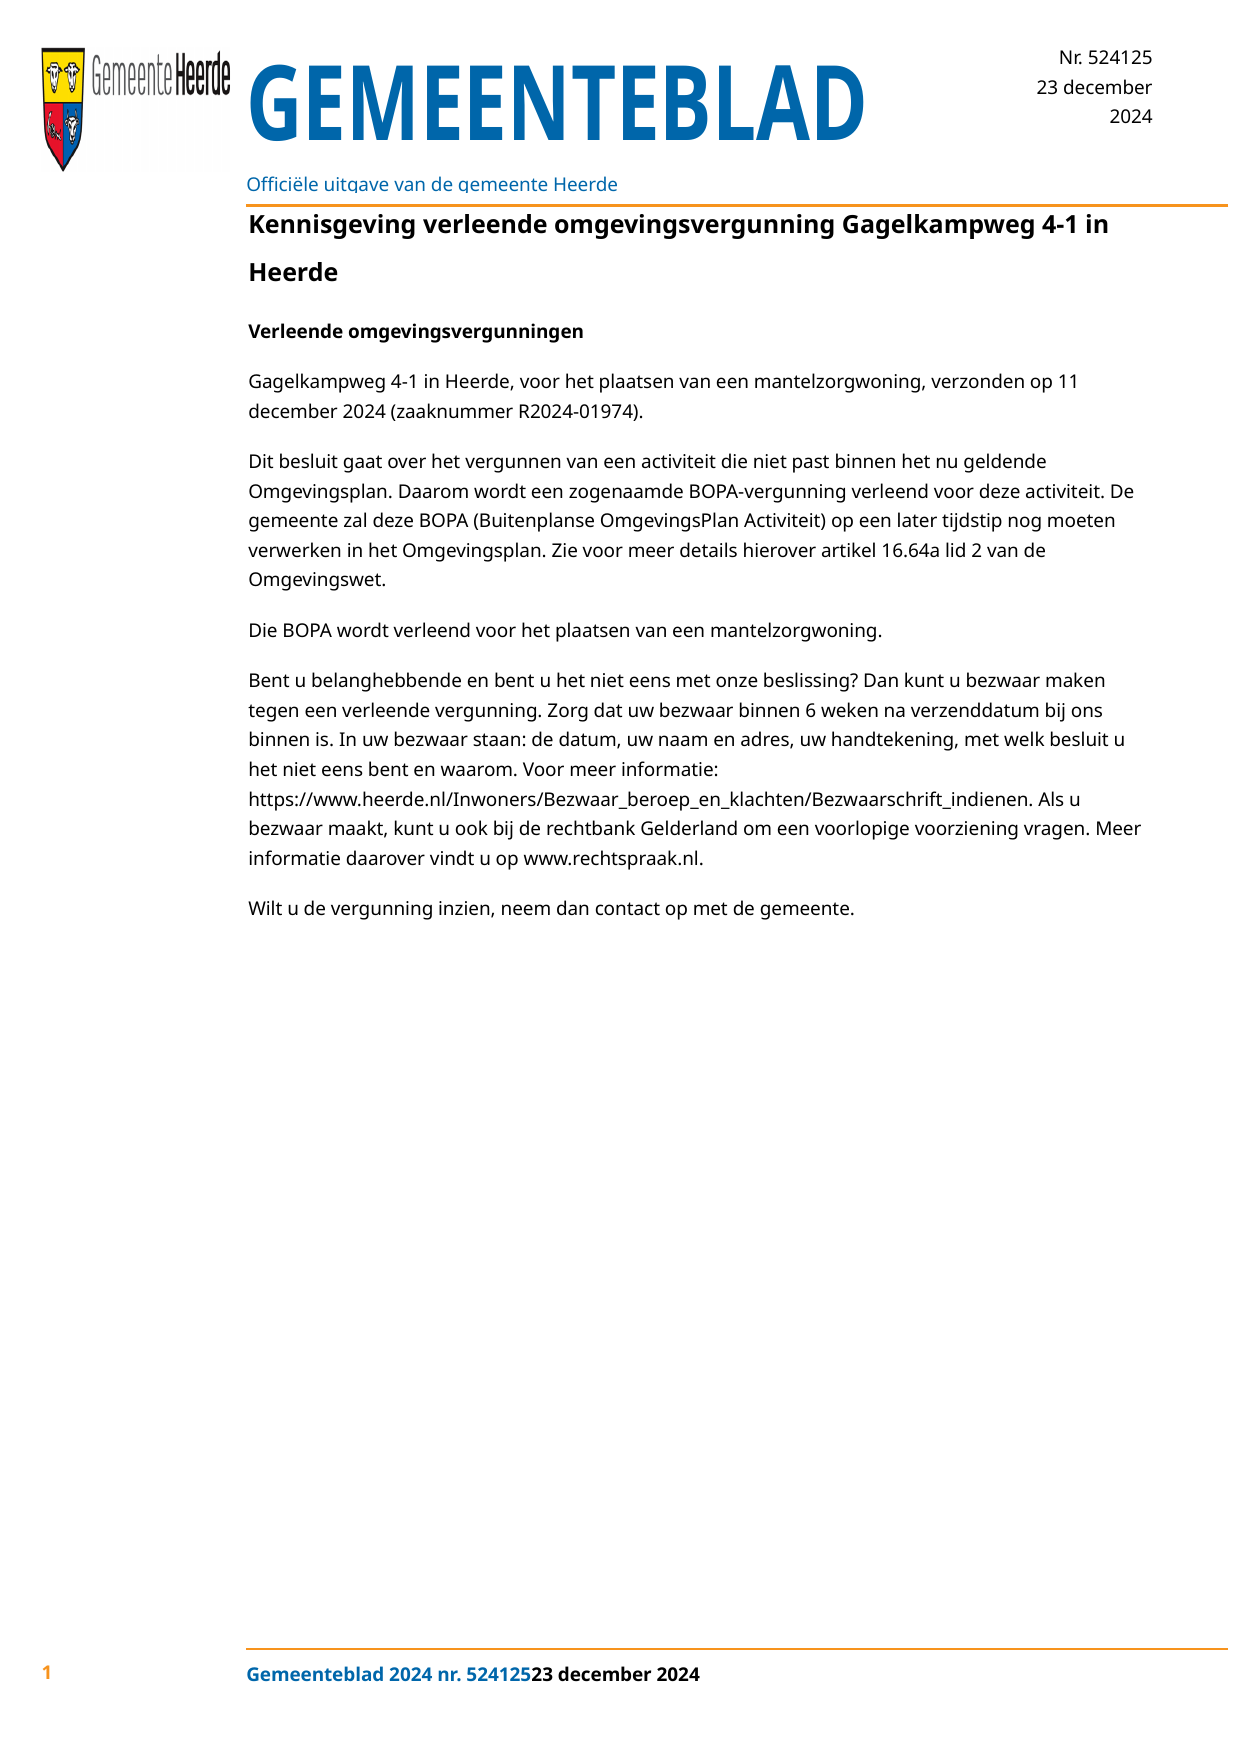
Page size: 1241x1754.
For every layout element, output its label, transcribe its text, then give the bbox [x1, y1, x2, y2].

text Gagelkampweg 4-1 in Heerde, voor het plaatsen van een mantelzorgwoning, verzonden op 11 december 2024 (zaaknummer R2024-01974). [248, 368, 1152, 424]
text Die BOPA wordt verleend voor het plaatsen van een mantelzorgwoning. [248, 617, 1152, 643]
text Kennisgeving verleende omgevingsvergunning Gagelkampweg 4-1 in Heerde [248, 207, 1152, 288]
text Dit besluit gaat over het vergunnen van een activiteit die niet past binnen het nu geldende Omgevingsplan. Daarom wordt een zogenaamde BOPA-vergunning verleend voor deze activiteit. De gemeente zal deze BOPA (Buitenplanse OmgevingsPlan Activiteit) op een later tijdstip nog moeten verwerken in het Omgevingsplan. Zie voor meer details hierover artikel 16.64a lid 2 van de Omgevingswet. [248, 448, 1152, 592]
picture [41, 47, 231, 172]
text Verleende omgevingsvergunningen [248, 318, 1152, 344]
text Wilt u de vergunning inzien, neem dan contact op met de gemeente. [248, 895, 1152, 921]
text Bent u belanghebbende en bent u het niet eens met onze beslissing? Dan kunt u bezwaar maken tegen een verleende vergunning. Zorg dat uw bezwaar binnen 6 weken na verzenddatum bij ons binnen is. In uw bezwaar staan: de datum, uw naam en adres, uw handtekening, met welk besluit u het niet eens bent en waarom. Voor meer informatie: https://www.heerde.nl/Inwoners/Bezwaar_beroep_en_klachten/Bezwaarschrift_indienen. Als u bezwaar maakt, kunt u ook bij de rechtbank Gelderland om een voorlopige voorziening vragen. Meer informatie daarover vindt u op www.rechtspraak.nl. [248, 667, 1152, 871]
